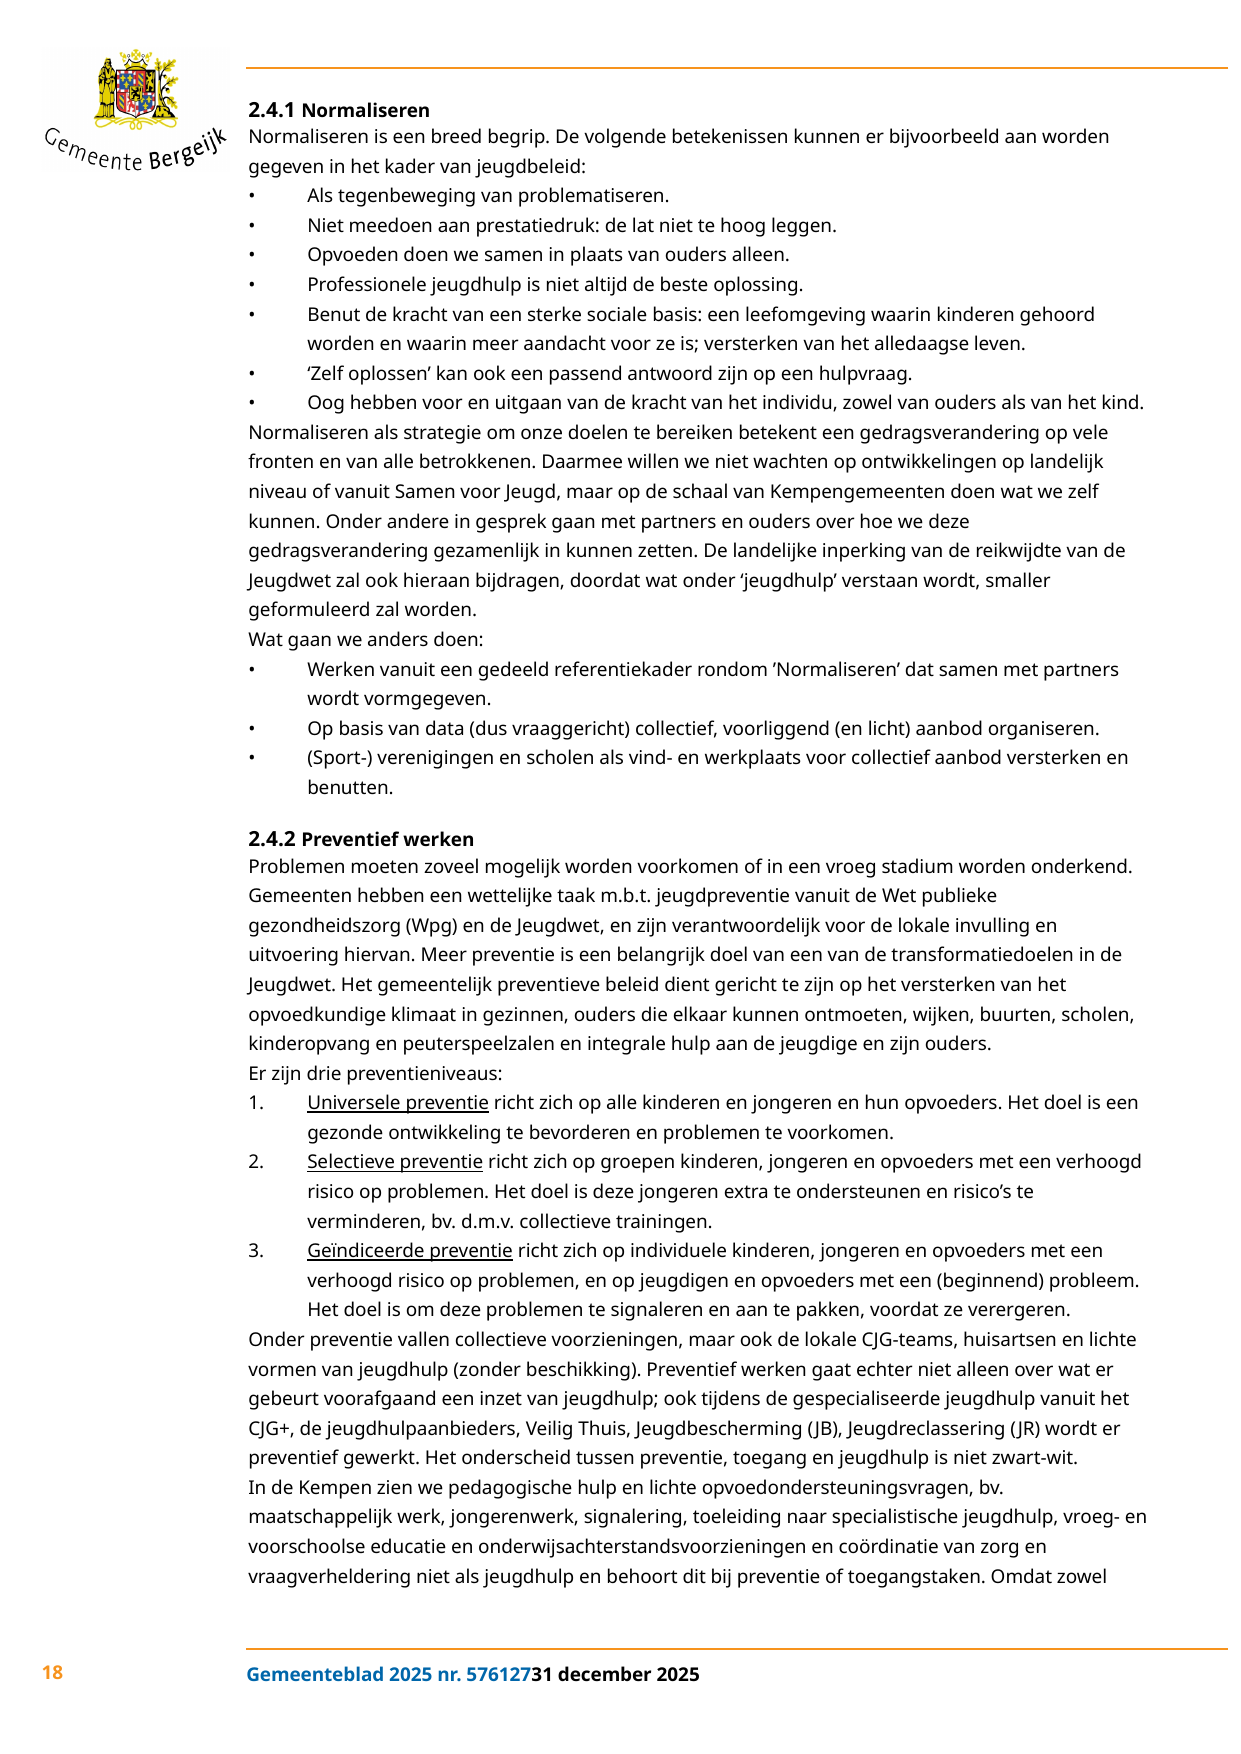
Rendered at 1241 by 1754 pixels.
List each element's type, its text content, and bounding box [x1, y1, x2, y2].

list Professionele jeugdhulp is niet altijd de beste oplossing. [248, 271, 1152, 297]
list Universele preventie richt zich op alle kinderen en jongeren en hun opvoeders. Het doel is een gezonde ontwikkeling te bevorderen en problemen te voorkomen. [248, 1089, 1152, 1145]
list (Sport-) verenigingen en scholen als vind- en werkplaats voor collectief aanbod versterken en benutten. [248, 744, 1152, 800]
list Als tegenbeweging van problematiseren. [248, 182, 1152, 208]
picture [41, 47, 231, 172]
list Selectieve preventie richt zich op groepen kinderen, jongeren en opvoeders met een verhoogd risico op problemen. Het doel is deze jongeren extra te ondersteunen en risico’s te verminderen, bv. d.m.v. collectieve trainingen. [248, 1149, 1152, 1234]
text Normaliseren is een breed begrip. De volgende betekenissen kunnen er bijvoorbeeld aan worden gegeven in het kader van jeugdbeleid: [248, 123, 1152, 178]
text Normaliseren als strategie om onze doelen te bereiken betekent een gedragsverandering op vele fronten en van alle betrokkenen. Daarmee willen we niet wachten op ontwikkelingen op landelijk niveau of vanuit Samen voor Jeugd, maar op de schaal van Kempengemeenten doen wat we zelf kunnen. Onder andere in gesprek gaan met partners en ouders over hoe we deze gedragsverandering gezamenlijk in kunnen zetten. De landelijke inperking van de reikwijdte van de Jeugdwet zal ook hieraan bijdragen, doordat wat onder ‘jeugdhulp’ verstaan wordt, smaller geformuleerd zal worden. [248, 419, 1152, 622]
list Geïndiceerde preventie richt zich op individuele kinderen, jongeren en opvoeders met een verhoogd risico op problemen, en op jeugdigen en opvoeders met een (beginnend) probleem. Het doel is om deze problemen te signaleren en aan te pakken, voordat ze verergeren. [248, 1237, 1152, 1322]
list Op basis van data (dus vraaggericht) collectief, voorliggend (en licht) aanbod organiseren. [248, 715, 1152, 741]
list Benut de kracht van een sterke sociale basis: een leefomgeving waarin kinderen gehoord worden en waarin meer aandacht voor ze is; versterken van het alledaagse leven. [248, 301, 1152, 356]
text Er zijn drie preventieniveaus: [248, 1060, 1152, 1086]
text In de Kempen zien we pedagogische hulp en lichte opvoedondersteuningsvragen, bv. maatschappelijk werk, jongerenwerk, signalering, toeleiding naar specialistische jeugdhulp, vroeg- en voorschoolse educatie en onderwijsachterstandsvoorzieningen en coördinatie van zorg en vraagverheldering niet als jeugdhulp en behoort dit bij preventie of toegangstaken. Omdat zowel [248, 1474, 1152, 1589]
text 2.4.2 Preventief werken [248, 824, 1152, 853]
text Onder preventie vallen collectieve voorzieningen, maar ook de lokale CJG-teams, huisartsen en lichte vormen van jeugdhulp (zonder beschikking). Preventief werken gaat echter niet alleen over wat er gebeurt voorafgaand een inzet van jeugdhulp; ook tijdens de gespecialiseerde jeugdhulp vanuit het CJG+, de jeugdhulpaanbieders, Veilig Thuis, Jeugdbescherming (JB), Jeugdreclassering (JR) wordt er preventief gewerkt. Het onderscheid tussen preventie, toegang en jeugdhulp is niet zwart-wit. [248, 1326, 1152, 1470]
list Opvoeden doen we samen in plaats van ouders alleen. [248, 242, 1152, 267]
text 2.4.1 Normaliseren [248, 95, 1152, 123]
list Oog hebben voor en uitgaan van de kracht van het individu, zowel van ouders als van het kind. [248, 389, 1152, 415]
text Wat gaan we anders doen: [248, 626, 1152, 652]
text Problemen moeten zoveel mogelijk worden voorkomen of in een vroeg stadium worden onderkend. Gemeenten hebben een wettelijke taak m.b.t. jeugdpreventie vanuit de Wet publieke gezondheidszorg (Wpg) en de Jeugdwet, en zijn verantwoordelijk voor de lokale invulling en uitvoering hiervan. Meer preventie is een belangrijk doel van een van de transformatiedoelen in de Jeugdwet. Het gemeentelijk preventieve beleid dient gericht te zijn op het versterken van het opvoedkundige klimaat in gezinnen, ouders die elkaar kunnen ontmoeten, wijken, buurten, scholen, kinderopvang en peuterspeelzalen en integrale hulp aan de jeugdige en zijn ouders. [248, 853, 1152, 1056]
list ‘Zelf oplossen’ kan ook een passend antwoord zijn op een hulpvraag. [248, 360, 1152, 386]
list Werken vanuit een gedeeld referentiekader rondom ’Normaliseren’ dat samen met partners wordt vormgegeven. [248, 656, 1152, 711]
list Niet meedoen aan prestatiedruk: de lat niet te hoog leggen. [248, 212, 1152, 238]
